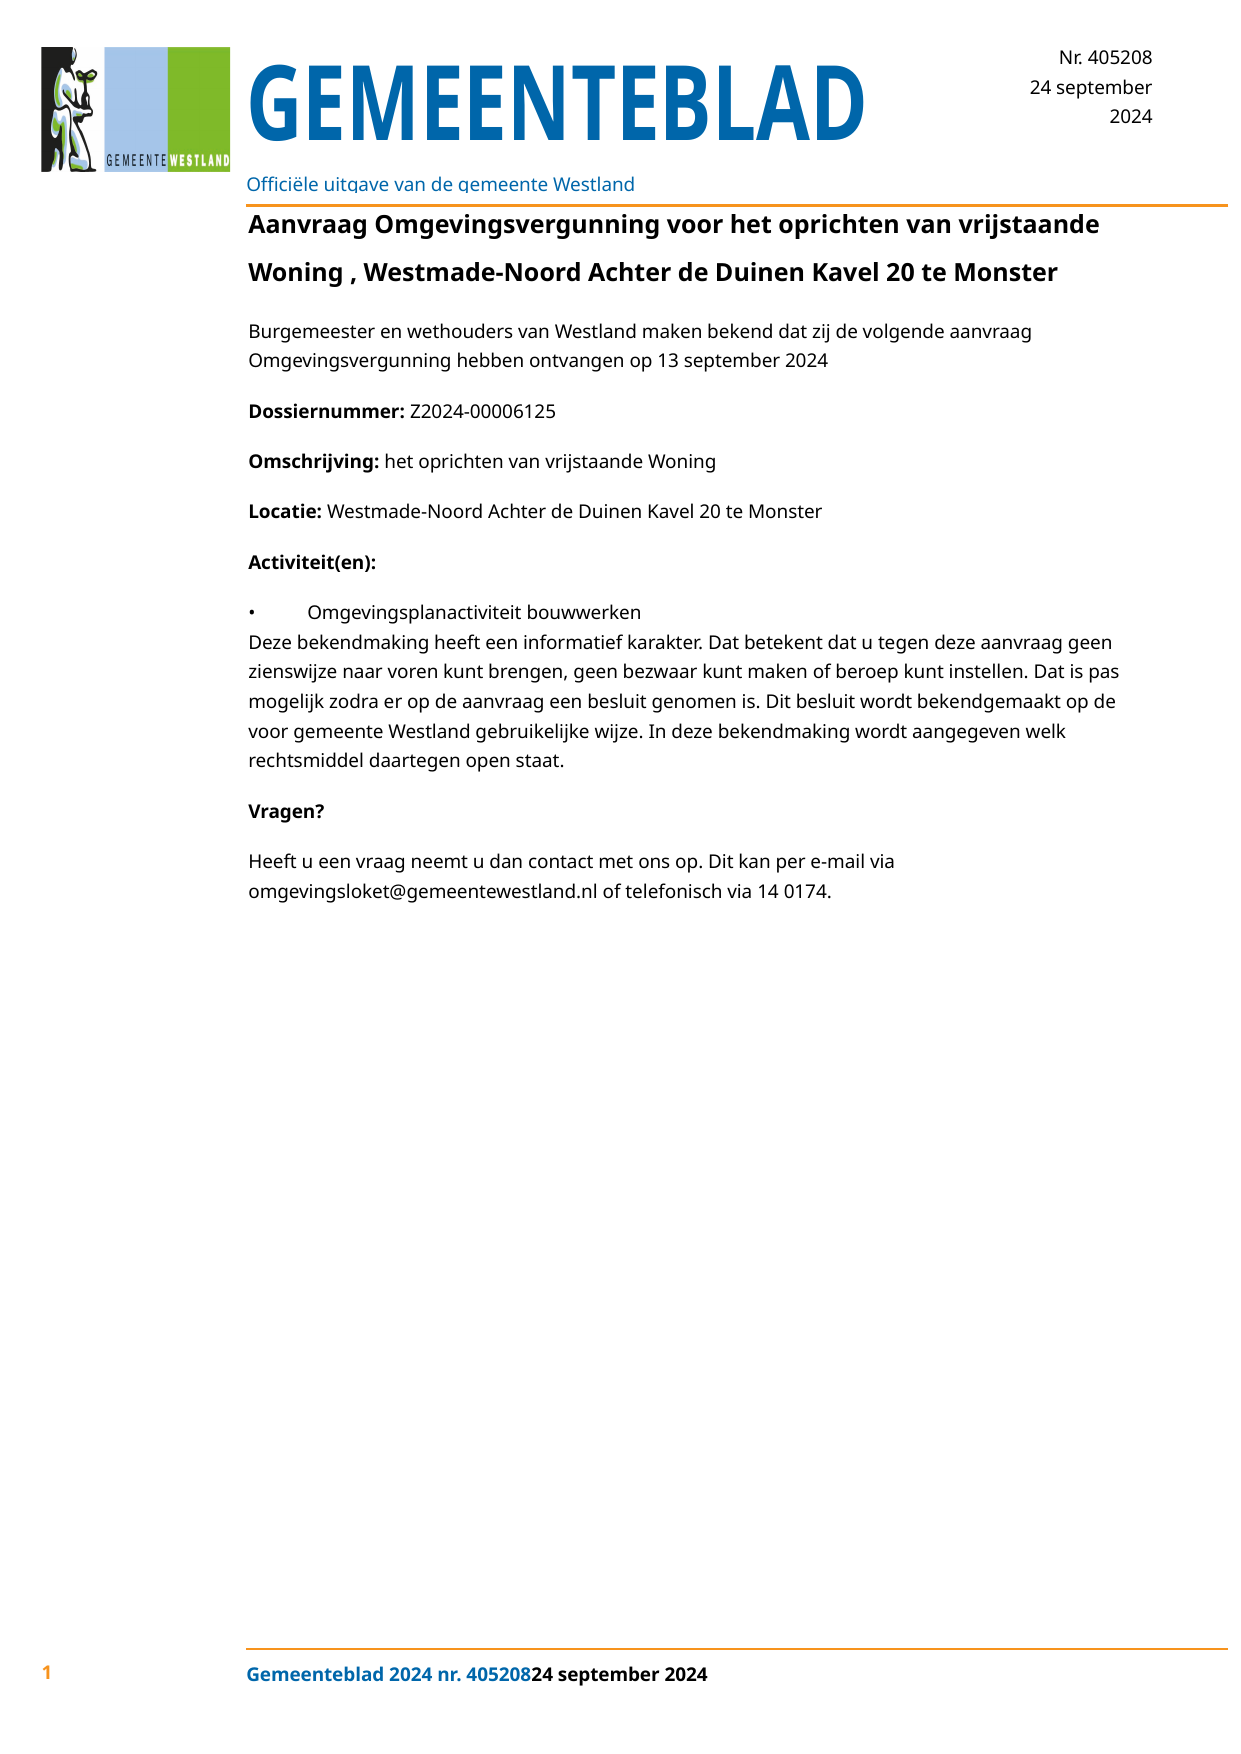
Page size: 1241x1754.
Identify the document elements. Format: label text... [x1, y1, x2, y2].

text Aanvraag Omgevingsvergunning voor het oprichten van vrijstaande Woning , Westmade-Noord Achter de Duinen Kavel 20 te Monster [248, 207, 1152, 288]
text Burgemeester en wethouders van Westland maken bekend dat zij de volgende aanvraag Omgevingsvergunning hebben ontvangen op 13 september 2024 [248, 318, 1152, 373]
text Vragen? [248, 798, 1152, 824]
picture [41, 47, 231, 172]
list Omgevingsplanactiviteit bouwwerken [248, 599, 1152, 625]
text Activiteit(en): [248, 549, 1152, 575]
text Omschrijving: het oprichten van vrijstaande Woning [248, 448, 1152, 474]
text Deze bekendmaking heeft een informatief karakter. Dat betekent dat u tegen deze aanvraag geen zienswijze naar voren kunt brengen, geen bezwaar kunt maken of beroep kunt instellen. Dat is pas mogelijk zodra er op de aanvraag een besluit genomen is. Dit besluit wordt bekendgemaakt op de voor gemeente Westland gebruikelijke wijze. In deze bekendmaking wordt aangegeven welk rechtsmiddel daartegen open staat. [248, 629, 1152, 773]
text Locatie: Westmade-Noord Achter de Duinen Kavel 20 te Monster [248, 499, 1152, 524]
text Heeft u een vraag neemt u dan contact met ons op. Dit kan per e-mail via omgevingsloket@gemeentewestland.nl of telefonisch via 14 0174. [248, 848, 1152, 904]
text Dossiernummer: Z2024-00006125 [248, 398, 1152, 424]
